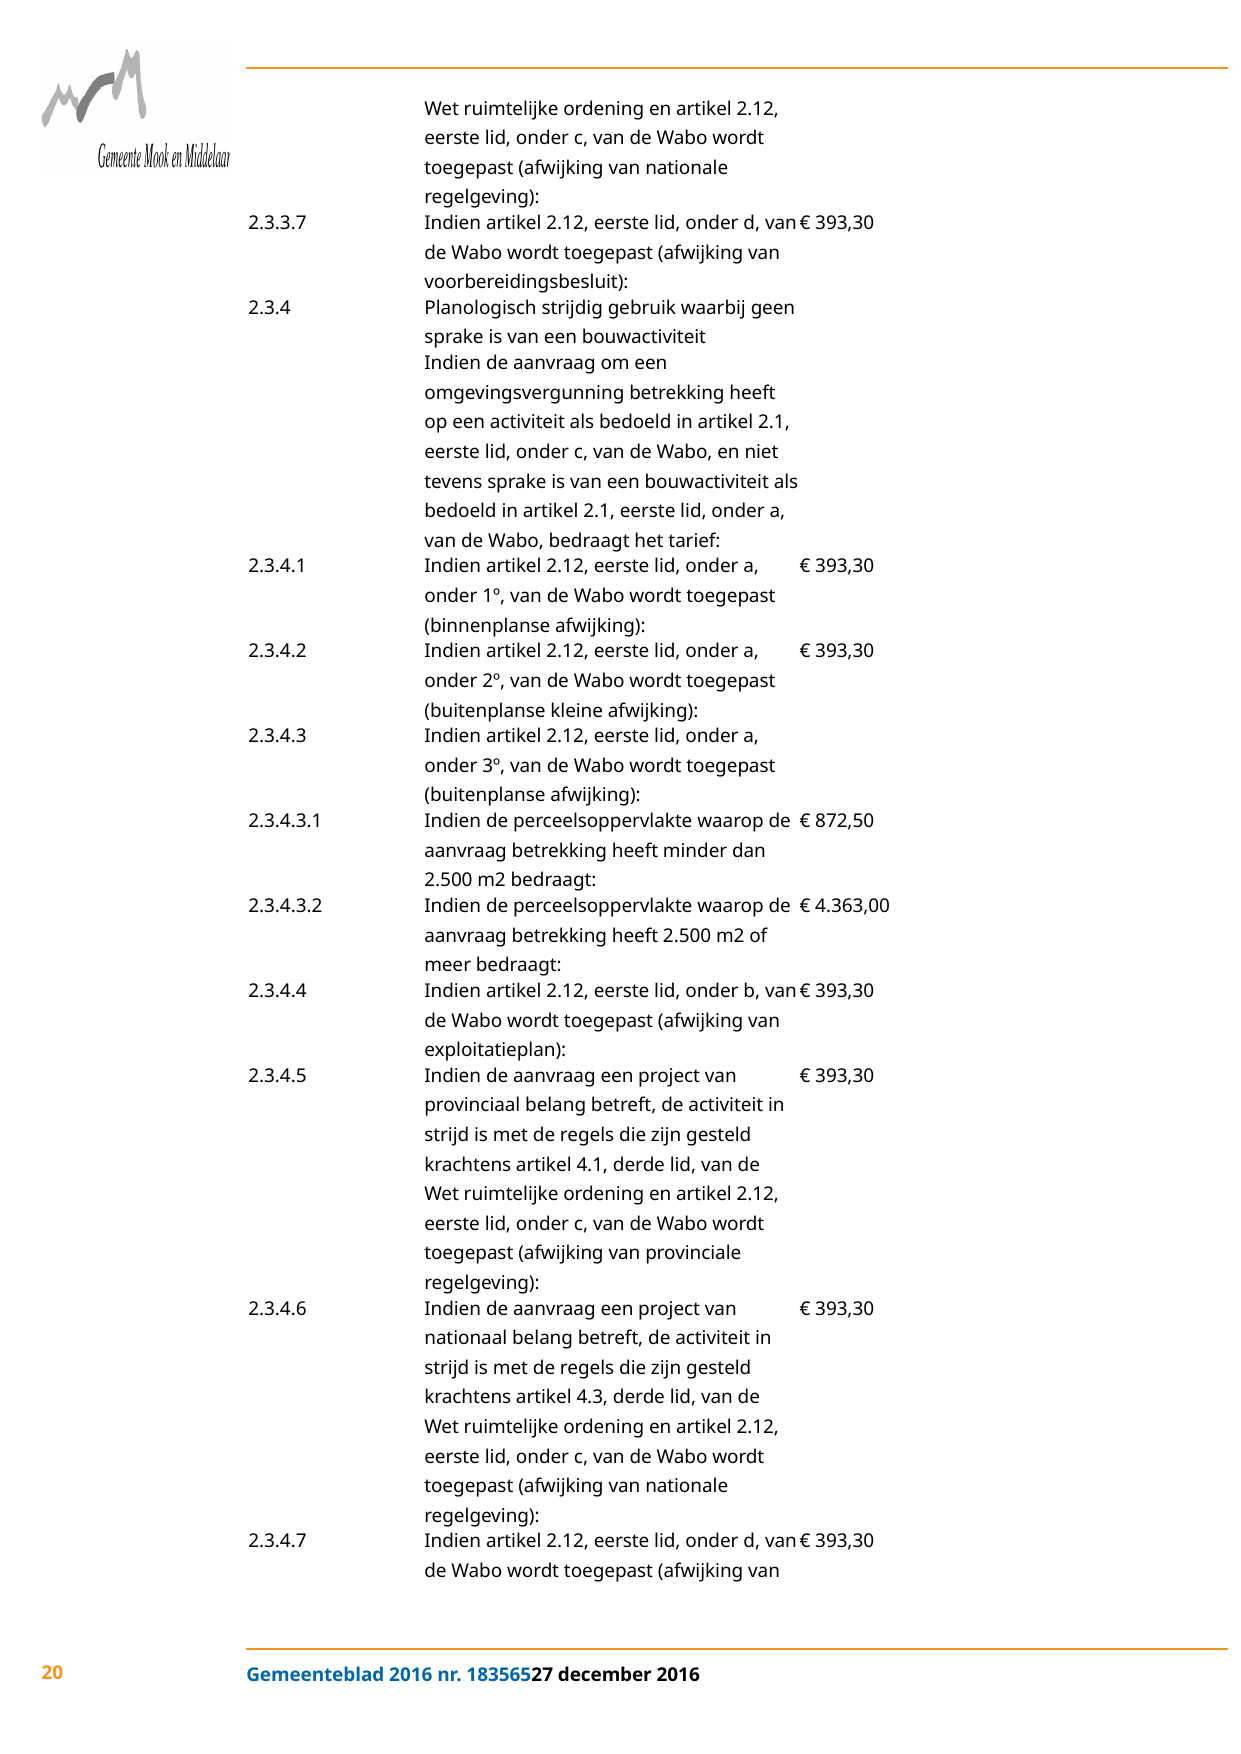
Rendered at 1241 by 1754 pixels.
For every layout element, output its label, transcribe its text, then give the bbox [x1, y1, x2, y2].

table_cell [975, 977, 1152, 1062]
table_cell [975, 95, 1152, 209]
table_cell [975, 808, 1152, 892]
table_cell [248, 95, 424, 209]
table_cell € 393,30 [799, 1295, 975, 1528]
table_cell € 393,30 [799, 638, 975, 722]
table_cell [799, 95, 975, 209]
table_cell Indien artikel 2.12, eerste lid, onder b, van de Wabo wordt toegepast (afwijking van exploitatieplan): [424, 977, 799, 1062]
table_cell [975, 1062, 1152, 1295]
table_cell Indien artikel 2.12, eerste lid, onder a, onder 1º, van de Wabo wordt toegepast (binnenplanse afwijking): [424, 553, 799, 638]
table_cell 2.3.4.3.1 [248, 808, 424, 892]
table_cell € 872,50 [799, 808, 975, 892]
table_cell Indien artikel 2.12, eerste lid, onder a, onder 2º, van de Wabo wordt toegepast (buitenplanse kleine afwijking): [424, 638, 799, 722]
table_cell [799, 294, 975, 349]
table_cell € 393,30 [799, 977, 975, 1062]
table_cell Indien artikel 2.12, eerste lid, onder d, van de Wabo wordt toegepast (afwijking van voorbereidingsbesluit): [424, 209, 799, 294]
picture [41, 47, 231, 172]
table_cell Indien de aanvraag om een omgevingsvergunning betrekking heeft op een activiteit als bedoeld in artikel 2.1, eerste lid, onder c, van de Wabo, en niet tevens sprake is van een bouwactiviteit als bedoeld in artikel 2.1, eerste lid, onder a, van de Wabo, bedraagt het tarief: [424, 350, 799, 553]
table_cell Planologisch strijdig gebruik waarbij geen sprake is van een bouwactiviteit [424, 294, 799, 349]
table_cell 2.3.4.1 [248, 553, 424, 638]
table_cell 2.3.4.3.2 [248, 892, 424, 977]
table_cell € 393,30 [799, 209, 975, 294]
table_cell € 393,30 [799, 1528, 975, 1583]
table_cell [975, 209, 1152, 294]
table_cell Indien de perceelsoppervlakte waarop de aanvraag betrekking heeft 2.500 m2 of meer bedraagt: [424, 892, 799, 977]
table_cell [975, 638, 1152, 722]
table_cell 2.3.4.6 [248, 1295, 424, 1528]
table_cell 2.3.3.7 [248, 209, 424, 294]
table_cell Indien de aanvraag een project van nationaal belang betreft, de activiteit in strijd is met de regels die zijn gesteld krachtens artikel 4.3, derde lid, van de Wet ruimtelijke ordening en artikel 2.12, eerste lid, onder c, van de Wabo wordt toegepast (afwijking van nationale regelgeving): [424, 1295, 799, 1528]
table_cell 2.3.4.5 [248, 1062, 424, 1295]
table_cell 2.3.4.3 [248, 723, 424, 807]
table_cell 2.3.4 [248, 294, 424, 349]
table_cell Wet ruimtelijke ordening en artikel 2.12, eerste lid, onder c, van de Wabo wordt toegepast (afwijking van nationale regelgeving): [424, 95, 799, 209]
table_cell Indien de perceelsoppervlakte waarop de aanvraag betrekking heeft minder dan 2.500 m2 bedraagt: [424, 808, 799, 892]
table_cell Indien de aanvraag een project van provinciaal belang betreft, de activiteit in strijd is met de regels die zijn gesteld krachtens artikel 4.1, derde lid, van de Wet ruimtelijke ordening en artikel 2.12, eerste lid, onder c, van de Wabo wordt toegepast (afwijking van provinciale regelgeving): [424, 1062, 799, 1295]
table_cell [799, 350, 975, 553]
table_cell € 393,30 [799, 553, 975, 638]
table_cell [248, 350, 424, 553]
table_cell [975, 1528, 1152, 1583]
table_cell Indien artikel 2.12, eerste lid, onder a, onder 3º, van de Wabo wordt toegepast (buitenplanse afwijking): [424, 723, 799, 807]
table_cell € 4.363,00 [799, 892, 975, 977]
table_cell [975, 892, 1152, 977]
table_cell [975, 294, 1152, 349]
table_cell 2.3.4.7 [248, 1528, 424, 1583]
table_cell 2.3.4.2 [248, 638, 424, 722]
table_cell [799, 723, 975, 807]
table_cell [975, 1295, 1152, 1528]
table_cell [975, 350, 1152, 553]
table_cell 2.3.4.4 [248, 977, 424, 1062]
table_cell Indien artikel 2.12, eerste lid, onder d, van de Wabo wordt toegepast (afwijking van [424, 1528, 799, 1583]
table_cell € 393,30 [799, 1062, 975, 1295]
table_cell [975, 553, 1152, 638]
table_cell [975, 723, 1152, 807]
